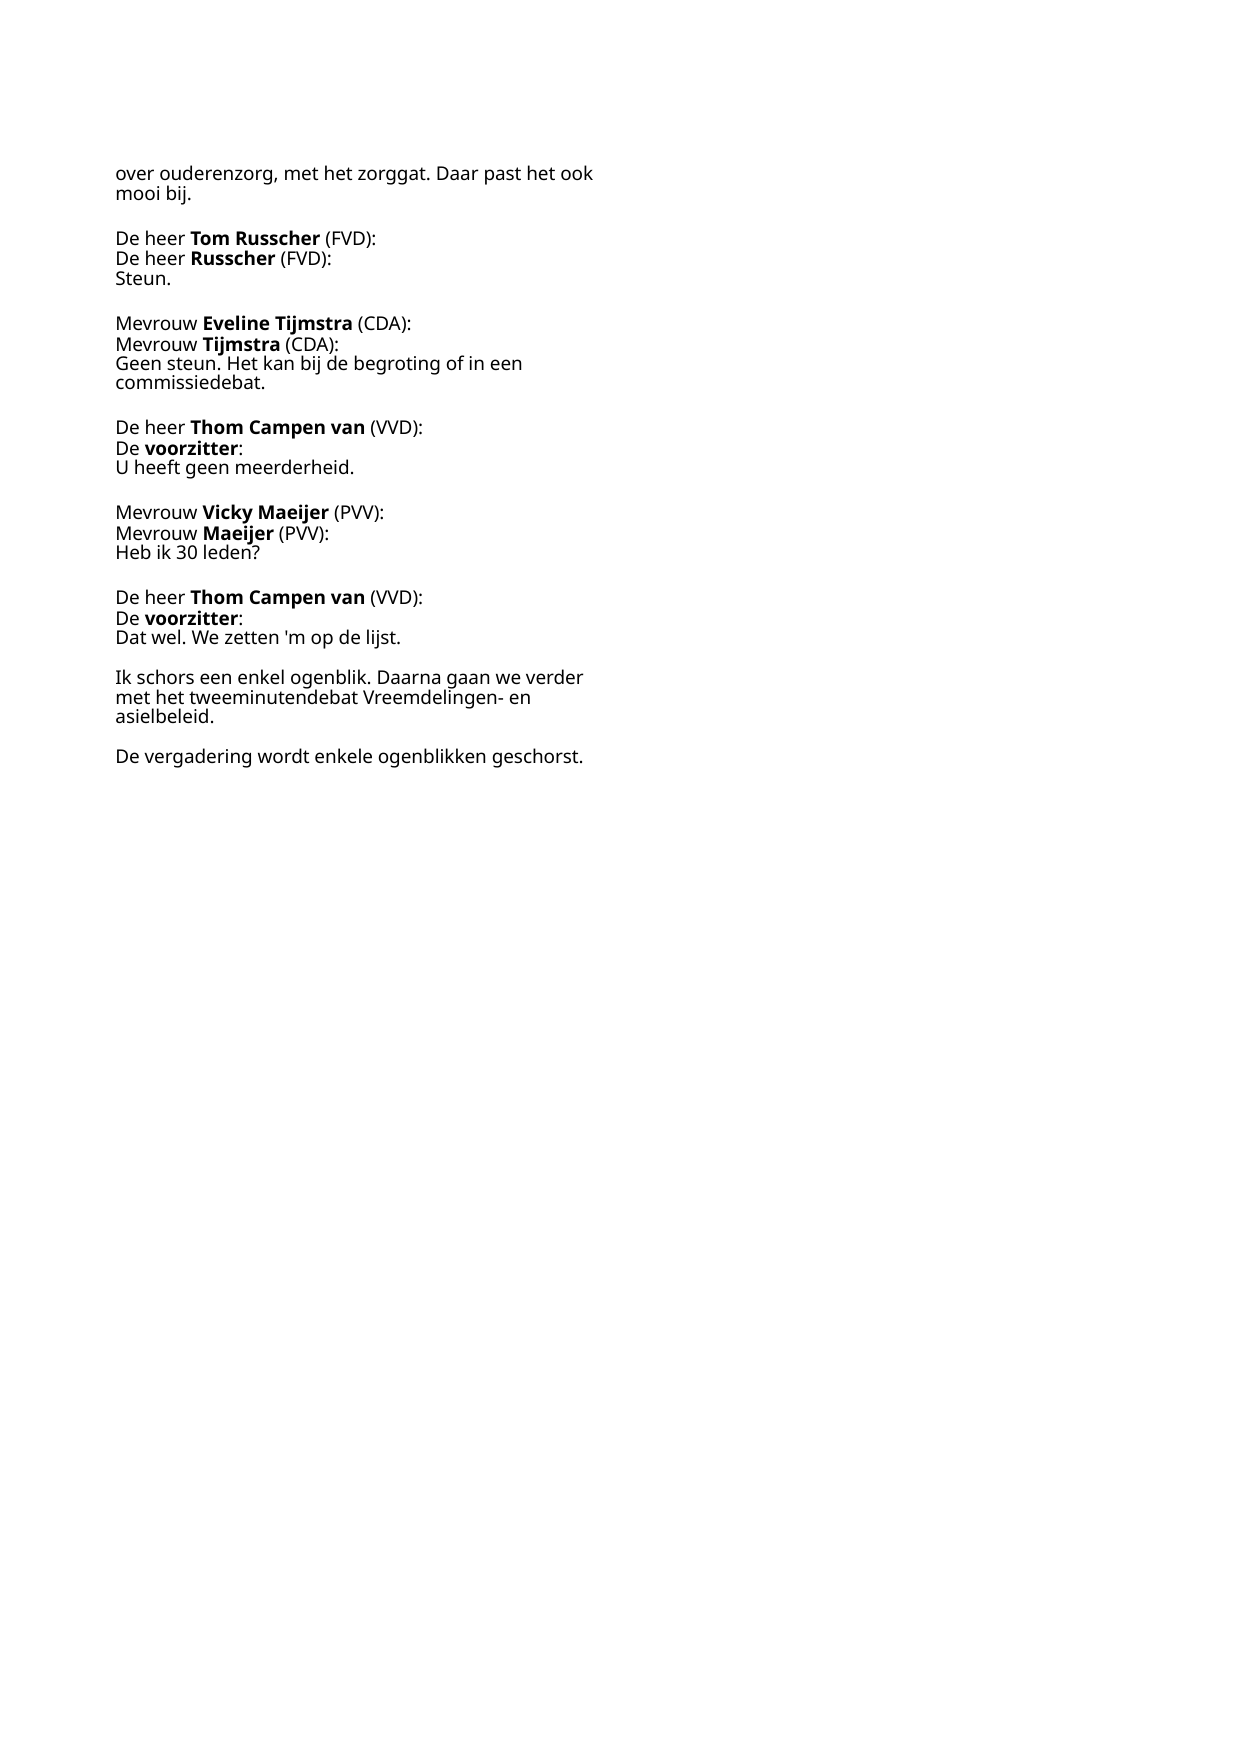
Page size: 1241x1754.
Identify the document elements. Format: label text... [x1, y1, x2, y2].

text Heb ik 30 leden? [115, 544, 605, 563]
text Ik schors een enkel ogenblik. Daarna gaan we verder met het tweeminutendebat Vreemdelingen- en asielbeleid. [115, 669, 605, 727]
text De heer Thom Campen van (VVD): [115, 584, 605, 610]
text Mevrouw Vicky Maeijer (PVV): [115, 499, 605, 525]
text Mevrouw Eveline Tijmstra (CDA): [115, 310, 605, 336]
text U heeft geen meerderheid. [115, 459, 605, 478]
text De vergadering wordt enkele ogenblikken geschorst. [115, 748, 605, 767]
text De heer Thom Campen van (VVD): [115, 414, 605, 440]
text Steun. [115, 270, 605, 289]
text Dat wel. We zetten 'm op de lijst. [115, 629, 605, 649]
text De voorzitter: [115, 610, 605, 629]
text Mevrouw Tijmstra (CDA): [115, 336, 605, 355]
text Geen steun. Het kan bij de begroting of in een commissiedebat. [115, 355, 605, 393]
text over ouderenzorg, met het zorggat. Daar past het ook mooi bij. [115, 165, 605, 204]
text De heer Tom Russcher (FVD): [115, 225, 605, 250]
text De heer Russcher (FVD): [115, 250, 605, 270]
text De voorzitter: [115, 440, 605, 459]
text Mevrouw Maeijer (PVV): [115, 525, 605, 544]
